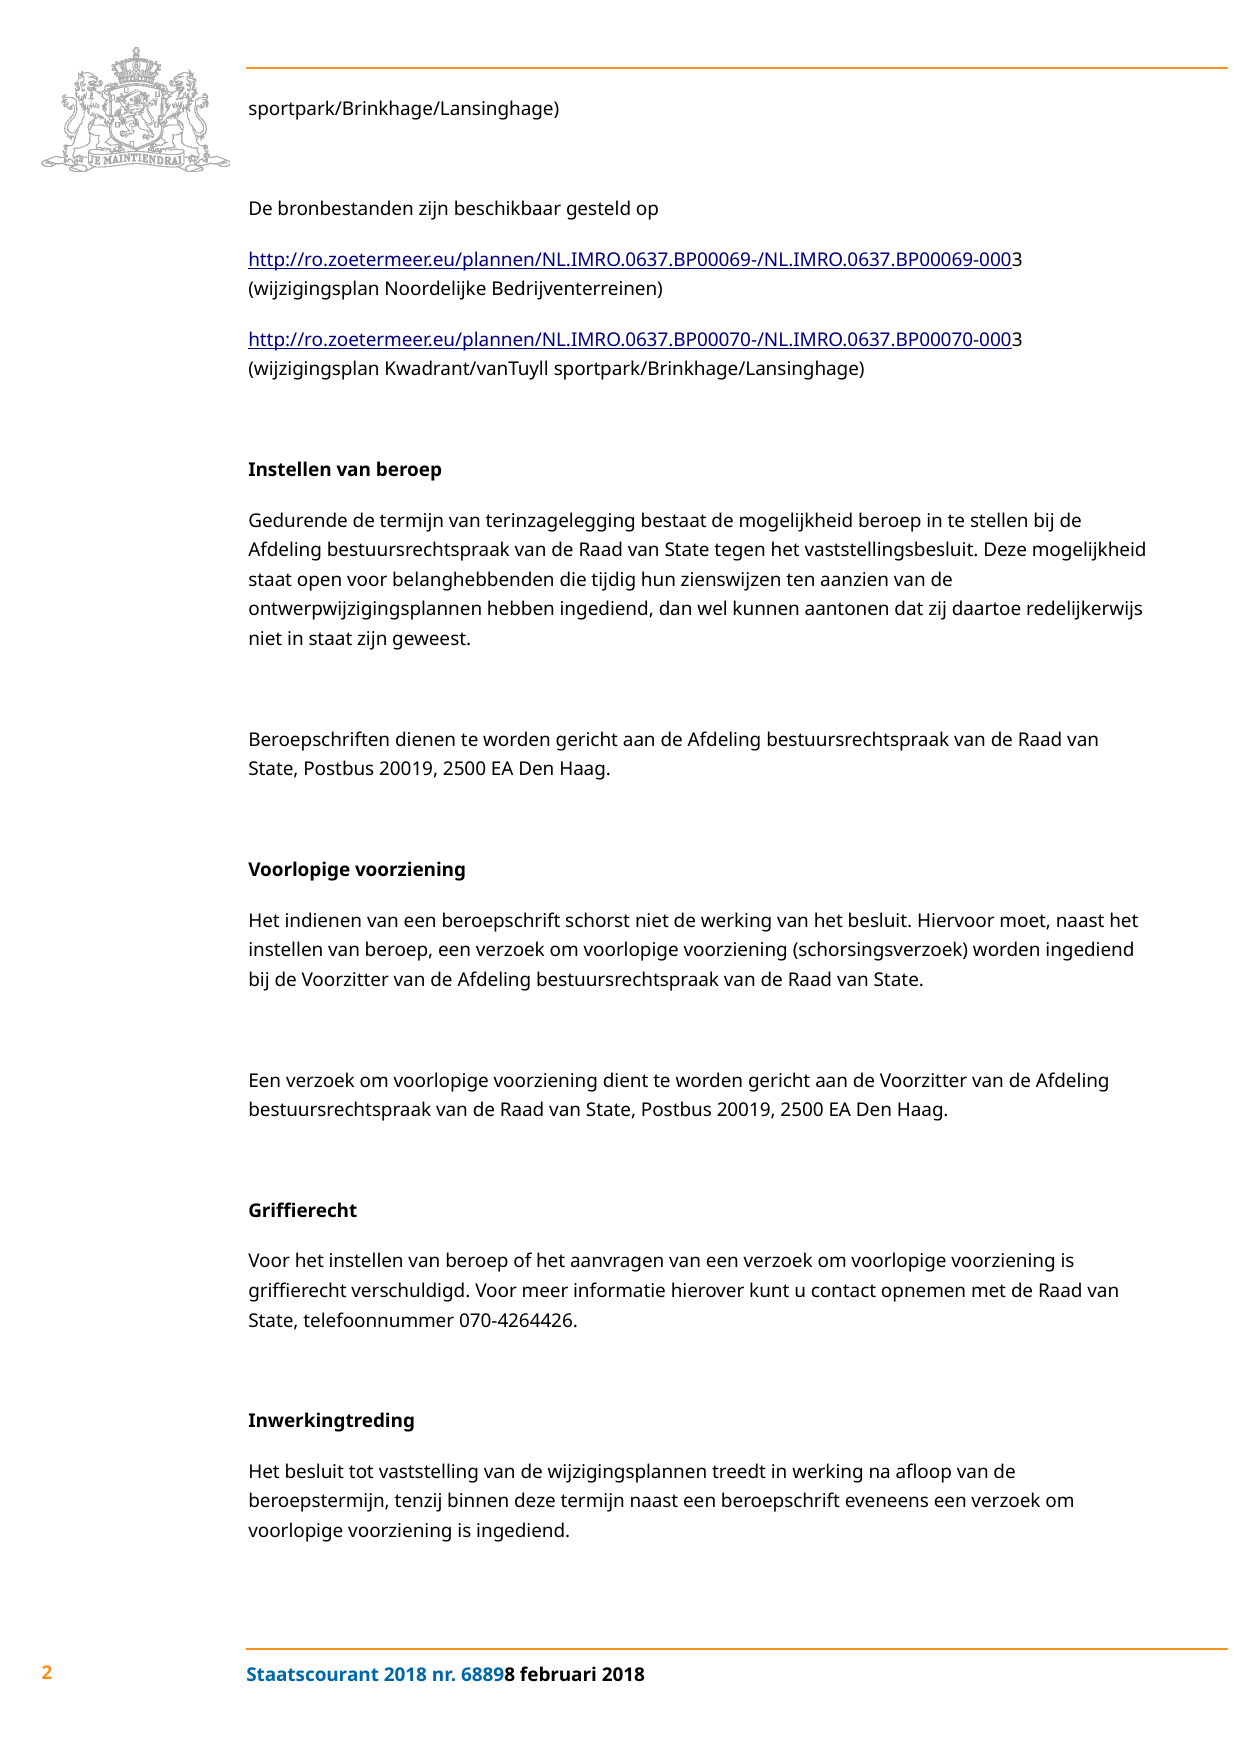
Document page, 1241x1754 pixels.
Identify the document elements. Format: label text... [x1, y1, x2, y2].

text Het indienen van een beroepschrift schorst niet de werking van het besluit. Hiervoor moet, naast het instellen van beroep, een verzoek om voorlopige voorziening (schorsingsverzoek) worden ingediend bij de Voorzitter van de Afdeling bestuursrechtspraak van de Raad van State. [248, 907, 1152, 992]
text Instellen van beroep [248, 456, 1152, 482]
text http://ro.zoetermeer.eu/plannen/NL.IMRO.0637.BP00069-/NL.IMRO.0637.BP00069-0003 (wijzigingsplan Noordelijke Bedrijventerreinen) [248, 246, 1152, 301]
text http://ro.zoetermeer.eu/plannen/NL.IMRO.0637.BP00070-/NL.IMRO.0637.BP00070-0003 (wijzigingsplan Kwadrant/vanTuyll sportpark/Brinkhage/Lansinghage) [248, 326, 1152, 381]
text Voor het instellen van beroep of het aanvragen van een verzoek om voorlopige voorziening is griffierecht verschuldigd. Voor meer informatie hierover kunt u contact opnemen met de Raad van State, telefoonnummer 070-4264426. [248, 1248, 1152, 1333]
text Griffierecht [248, 1197, 1152, 1223]
text Beroepschriften dienen te worden gericht aan de Afdeling bestuursrechtspraak van de Raad van State, Postbus 20019, 2500 EA Den Haag. [248, 726, 1152, 781]
picture [41, 47, 231, 172]
text Inwerkingtreding [248, 1408, 1152, 1433]
text Gedurende de termijn van terinzagelegging bestaat de mogelijkheid beroep in te stellen bij de Afdeling bestuursrechtspraak van de Raad van State tegen het vaststellingsbesluit. Deze mogelijkheid staat open voor belanghebbenden die tijdig hun zienswijzen ten aanzien van de ontwerpwijzigingsplannen hebben ingediend, dan wel kunnen aantonen dat zij daartoe redelijkerwijs niet in staat zijn geweest. [248, 507, 1152, 651]
text Voorlopige voorziening [248, 856, 1152, 882]
text Het besluit tot vaststelling van de wijzigingsplannen treedt in werking na afloop van de beroepstermijn, tenzij binnen deze termijn naast een beroepschrift eveneens een verzoek om voorlopige voorziening is ingediend. [248, 1458, 1152, 1543]
text sportpark/Brinkhage/Lansinghage) [248, 95, 1152, 121]
text Een verzoek om voorlopige voorziening dient te worden gericht aan de Voorzitter van de Afdeling bestuursrechtspraak van de Raad van State, Postbus 20019, 2500 EA Den Haag. [248, 1067, 1152, 1122]
text De bronbestanden zijn beschikbaar gesteld op [248, 196, 1152, 221]
